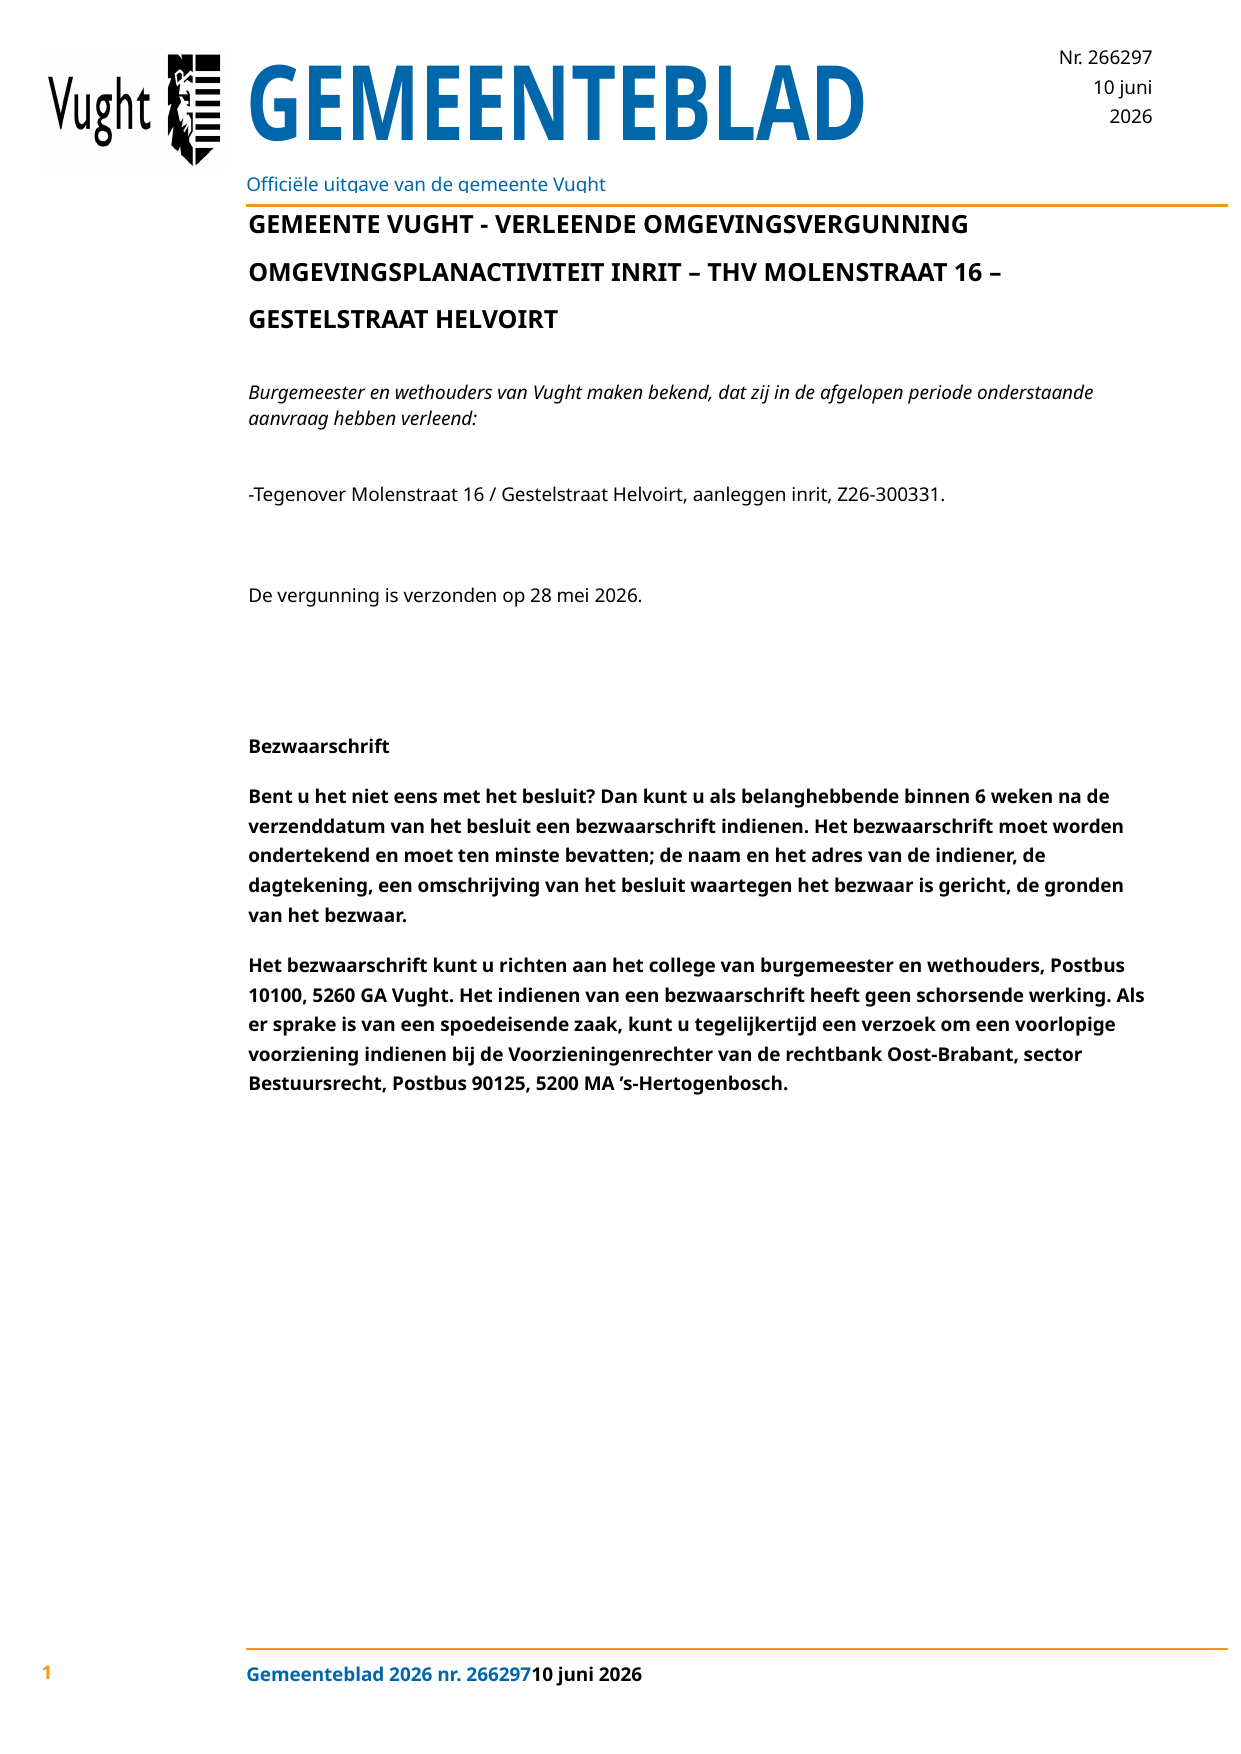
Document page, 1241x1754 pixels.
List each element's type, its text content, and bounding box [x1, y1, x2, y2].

text -Tegenover Molenstraat 16 / Gestelstraat Helvoirt, aanleggen inrit, Z26-300331. [248, 481, 1152, 507]
text Bezwaarschrift [248, 733, 1152, 759]
text GEMEENTE VUGHT - VERLEENDE OMGEVINGSVERGUNNING OMGEVINGSPLANACTIVITEIT INRIT – THV MOLENSTRAAT 16 – GESTELSTRAAT HELVOIRT [248, 207, 1152, 336]
text Burgemeester en wethouders van Vught maken bekend, dat zij in de afgelopen periode onderstaande aanvraag hebben verleend: [248, 379, 1152, 431]
text De vergunning is verzonden op 28 mei 2026. [248, 582, 1152, 607]
picture [41, 47, 231, 172]
text Bent u het niet eens met het besluit? Dan kunt u als belanghebbende binnen 6 weken na de verzenddatum van het besluit een bezwaarschrift indienen. Het bezwaarschrift moet worden ondertekend en moet ten minste bevatten; de naam en het adres van de indiener, de dagtekening, een omschrijving van het besluit waartegen het bezwaar is gericht, de gronden van het bezwaar. [248, 783, 1152, 927]
text Het bezwaarschrift kunt u richten aan het college van burgemeester en wethouders, Postbus 10100, 5260 GA Vught. Het indienen van een bezwaarschrift heeft geen schorsende werking. Als er sprake is van een spoedeisende zaak, kunt u tegelijkertijd een verzoek om een voorlopige voorziening indienen bij de Voorzieningenrechter van de rechtbank Oost-Brabant, sector Bestuursrecht, Postbus 90125, 5200 MA ’s-Hertogenbosch. [248, 952, 1152, 1096]
